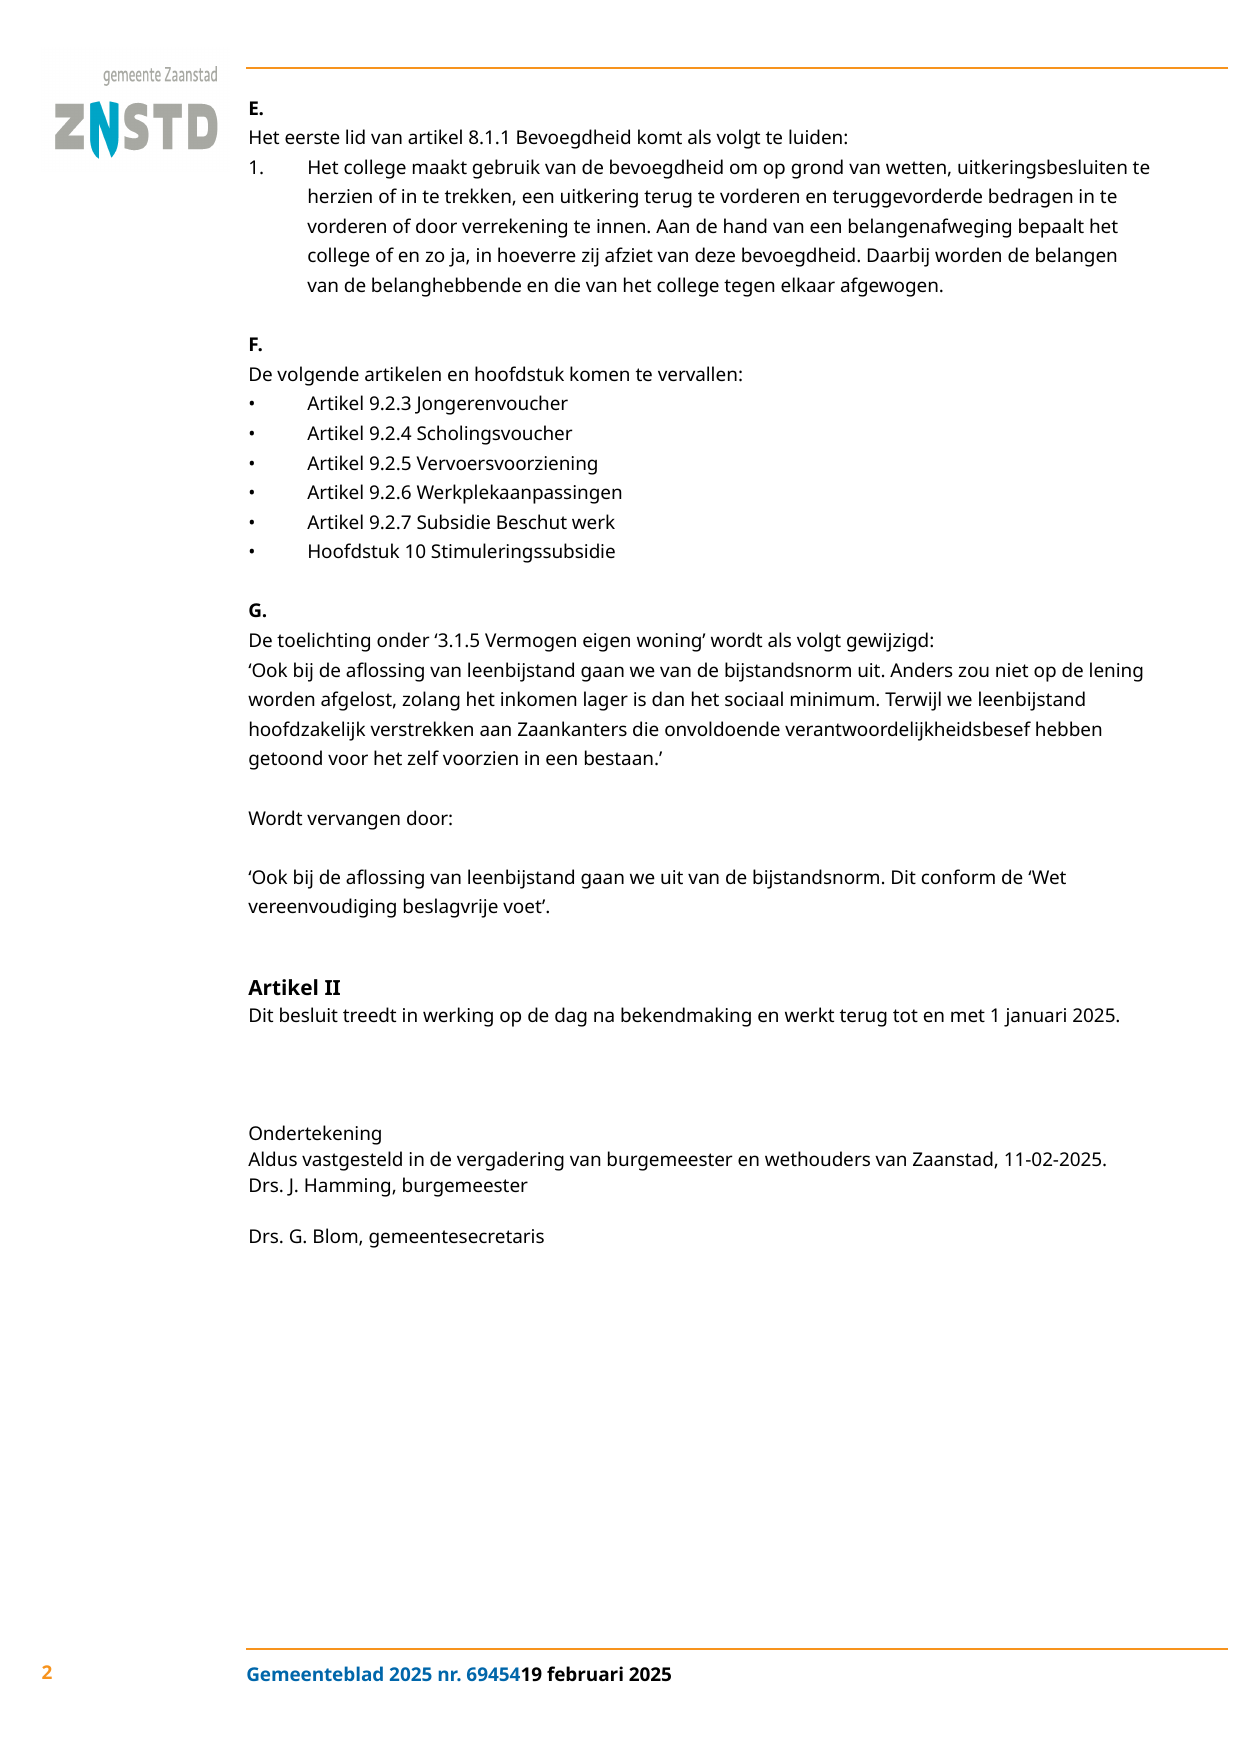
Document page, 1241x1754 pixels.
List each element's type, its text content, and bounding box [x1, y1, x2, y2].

list Artikel 9.2.3 Jongerenvoucher [248, 391, 1152, 416]
text Dit besluit treedt in werking op de dag na bekendmaking en werkt terug tot en met 1 januari 2025. [248, 1002, 1152, 1028]
text Wordt vervangen door: [248, 805, 1152, 831]
text G. [248, 598, 1152, 623]
text F. [248, 331, 1152, 357]
list Artikel 9.2.5 Vervoersvoorziening [248, 450, 1152, 476]
picture [41, 47, 231, 172]
text Het eerste lid van artikel 8.1.1 Bevoegdheid komt als volgt te luiden: [248, 124, 1152, 150]
list Het college maakt gebruik van de bevoegdheid om op grond van wetten, uitkeringsbesluiten te herzien of in te trekken, een uitkering terug te vorderen en teruggevorderde bedragen in te vorderen of door verrekening te innen. Aan de hand van een belangenafweging bepaalt het college of en zo ja, in hoeverre zij afziet van deze bevoegdheid. Daarbij worden de belangen van de belanghebbende en die van het college tegen elkaar afgewogen. [248, 154, 1152, 298]
text ‘Ook bij de aflossing van leenbijstand gaan we uit van de bijstandsnorm. Dit conform de ‘Wet vereenvoudiging beslagvrije voet’. [248, 864, 1152, 919]
text Artikel II [248, 973, 1152, 1002]
text Ondertekening [248, 1120, 1152, 1146]
text Drs. G. Blom, gemeentesecretaris [248, 1223, 1152, 1249]
list Artikel 9.2.6 Werkplekaanpassingen [248, 479, 1152, 505]
text Drs. J. Hamming, burgemeester [248, 1172, 1152, 1197]
list Artikel 9.2.4 Scholingsvoucher [248, 420, 1152, 446]
text De volgende artikelen en hoofdstuk komen te vervallen: [248, 361, 1152, 387]
text Aldus vastgesteld in de vergadering van burgemeester en wethouders van Zaanstad, 11-02-2025. [248, 1146, 1152, 1172]
list Artikel 9.2.7 Subsidie Beschut werk [248, 509, 1152, 535]
text ‘Ook bij de aflossing van leenbijstand gaan we van de bijstandsnorm uit. Anders zou niet op de lening worden afgelost, zolang het inkomen lager is dan het sociaal minimum. Terwijl we leenbijstand hoofdzakelijk verstrekken aan Zaankanters die onvoldoende verantwoordelijkheidsbesef hebben getoond voor het zelf voorzien in een bestaan.’ [248, 657, 1152, 771]
text E. [248, 95, 1152, 121]
text De toelichting onder ‘3.1.5 Vermogen eigen woning’ wordt als volgt gewijzigd: [248, 627, 1152, 653]
list Hoofdstuk 10 Stimuleringssubsidie [248, 538, 1152, 564]
